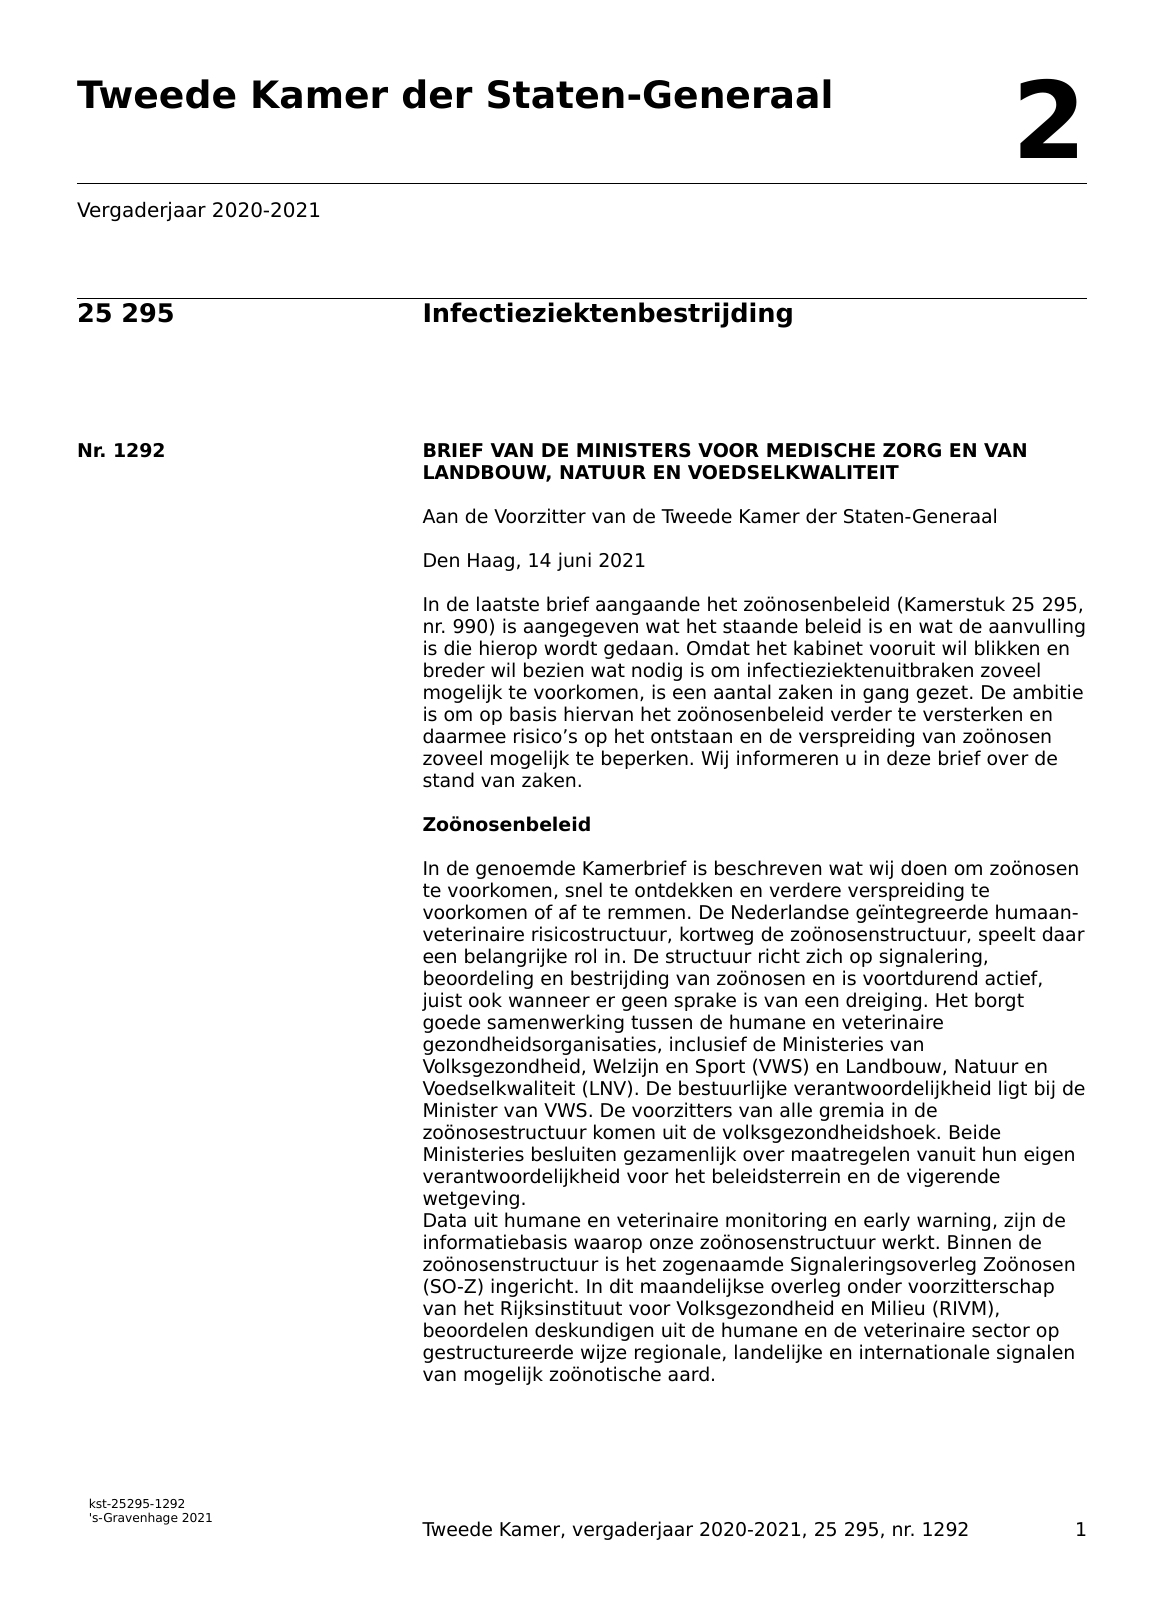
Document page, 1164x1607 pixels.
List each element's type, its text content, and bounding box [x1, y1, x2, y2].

subtitle Nr. 1292 BRIEF VAN DE MINISTERS VOOR MEDISCHE ZORG EN VAN LANDBOUW, NATUUR EN VOEDSELKWALITEIT [77, 440, 1087, 484]
table_cell Vergaderjaar 2020-2021 [77, 184, 1087, 298]
table_header Tweede Kamer der Staten-Generaal [77, 59, 886, 183]
text In de laatste brief aangaande het zoönosenbeleid (Kamerstuk 25 295, nr. 990) is aangegeven wat het staande beleid is en wat de aanvulling is die hierop wordt gedaan. Omdat het kabinet vooruit wil blikken en breder wil bezien wat nodig is om infectieziektenuitbraken zoveel mogelijk te voorkomen, is een aantal zaken in gang gezet. De ambitie is om op basis hiervan het zoönosenbeleid verder te versterken en daarmee risico’s op het ontstaan en de verspreiding van zoönosen zoveel mogelijk te beperken. Wij informeren u in deze brief over de stand van zaken. [422, 594, 1087, 792]
text Data uit humane en veterinaire monitoring en early warning, zijn de informatiebasis waarop onze zoönosenstructuur werkt. Binnen de zoönosenstructuur is het zogenaamde Signaleringsoverleg Zoönosen (SO-Z) ingericht. In dit maandelijkse overleg onder voorzitterschap van het Rijksinstituut voor Volksgezondheid en Milieu (RIVM), beoordelen deskundigen uit de humane en de veterinaire sector op gestructureerde wijze regionale, landelijke en internationale signalen van mogelijk zoönotische aard. [422, 1210, 1087, 1386]
text In de genoemde Kamerbrief is beschreven wat wij doen om zoönosen te voorkomen, snel te ontdekken en verdere verspreiding te voorkomen of af te remmen. De Nederlandse geïntegreerde humaan-veterinaire risicostructuur, kortweg de zoönosenstructuur, speelt daar een belangrijke rol in. De structuur richt zich op signalering, beoordeling en bestrijding van zoönosen en is voortdurend actief, juist ook wanneer er geen sprake is van een dreiging. Het borgt goede samenwerking tussen de humane en veterinaire gezondheidsorganisaties, inclusief de Ministeries van Volksgezondheid, Welzijn en Sport (VWS) en Landbouw, Natuur en Voedselkwaliteit (LNV). De bestuurlijke verantwoordelijkheid ligt bij de Minister van VWS. De voorzitters van alle gremia in de zoönosestructuur komen uit de volksgezondheidshoek. Beide Ministeries besluiten gezamenlijk over maatregelen vanuit hun eigen verantwoordelijkheid voor het beleidsterrein en de vigerende wetgeving. [422, 858, 1087, 1210]
text kst-25295-1292 [88, 1497, 323, 1511]
subtitle 25 295 Infectieziektenbestrijding [77, 299, 1087, 329]
text Den Haag, 14 juni 2021 [422, 550, 1087, 572]
text 's-Gravenhage 2021 [88, 1511, 323, 1525]
subtitle Zoönosenbeleid [422, 814, 1087, 836]
text Aan de Voorzitter van de Tweede Kamer der Staten-Generaal [422, 506, 1087, 528]
table_header 2 [886, 59, 1087, 183]
